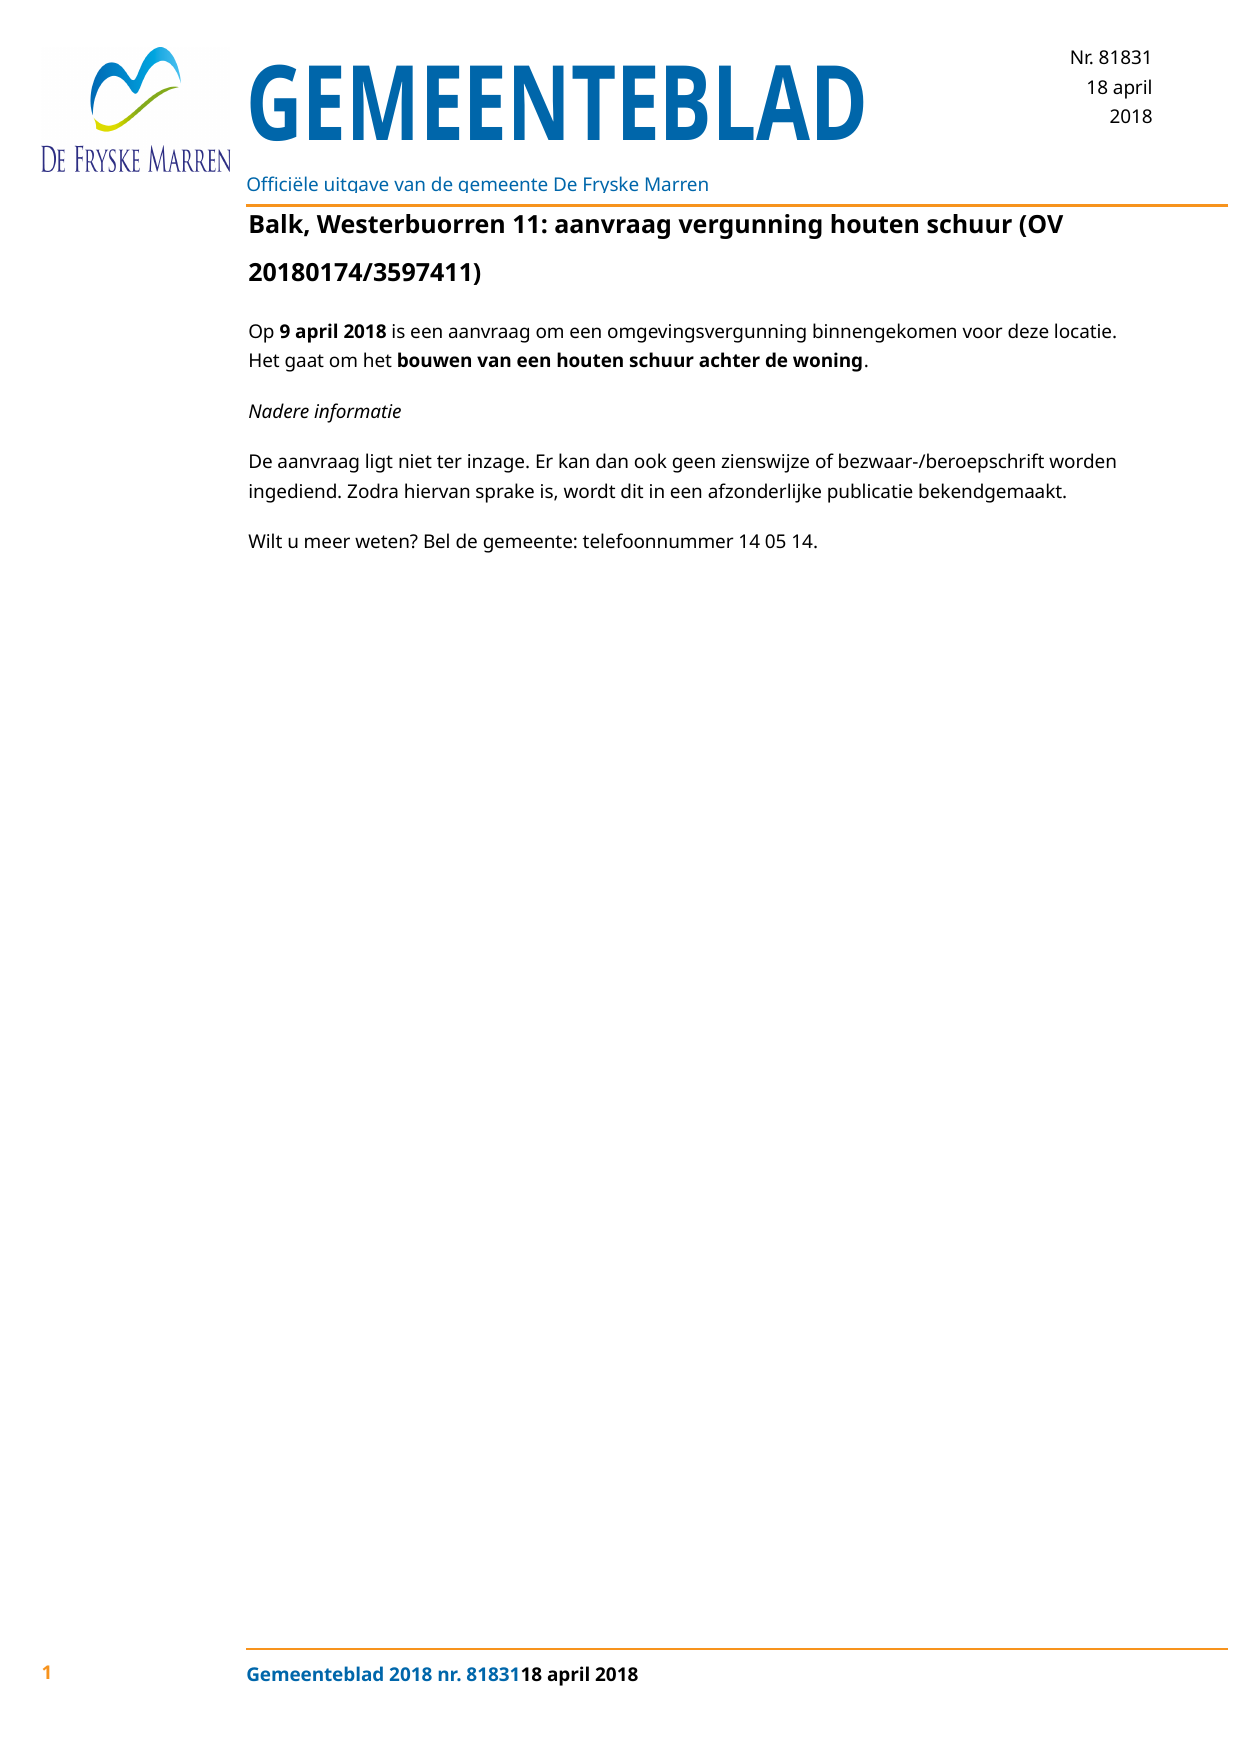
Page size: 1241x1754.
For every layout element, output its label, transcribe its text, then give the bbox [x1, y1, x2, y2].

text Nadere informatie [248, 398, 1152, 424]
picture [41, 47, 231, 172]
text De aanvraag ligt niet ter inzage. Er kan dan ook geen zienswijze of bezwaar-/beroepschrift worden ingediend. Zodra hiervan sprake is, wordt dit in een afzonderlijke publicatie bekendgemaakt. [248, 448, 1152, 504]
text Balk, Westerbuorren 11: aanvraag vergunning houten schuur (OV 20180174/3597411) [248, 207, 1152, 288]
text Wilt u meer weten? Bel de gemeente: telefoonnummer 14 05 14. [248, 528, 1152, 554]
text Op 9 april 2018 is een aanvraag om een omgevingsvergunning binnengekomen voor deze locatie. Het gaat om het bouwen van een houten schuur achter de woning. [248, 318, 1152, 373]
